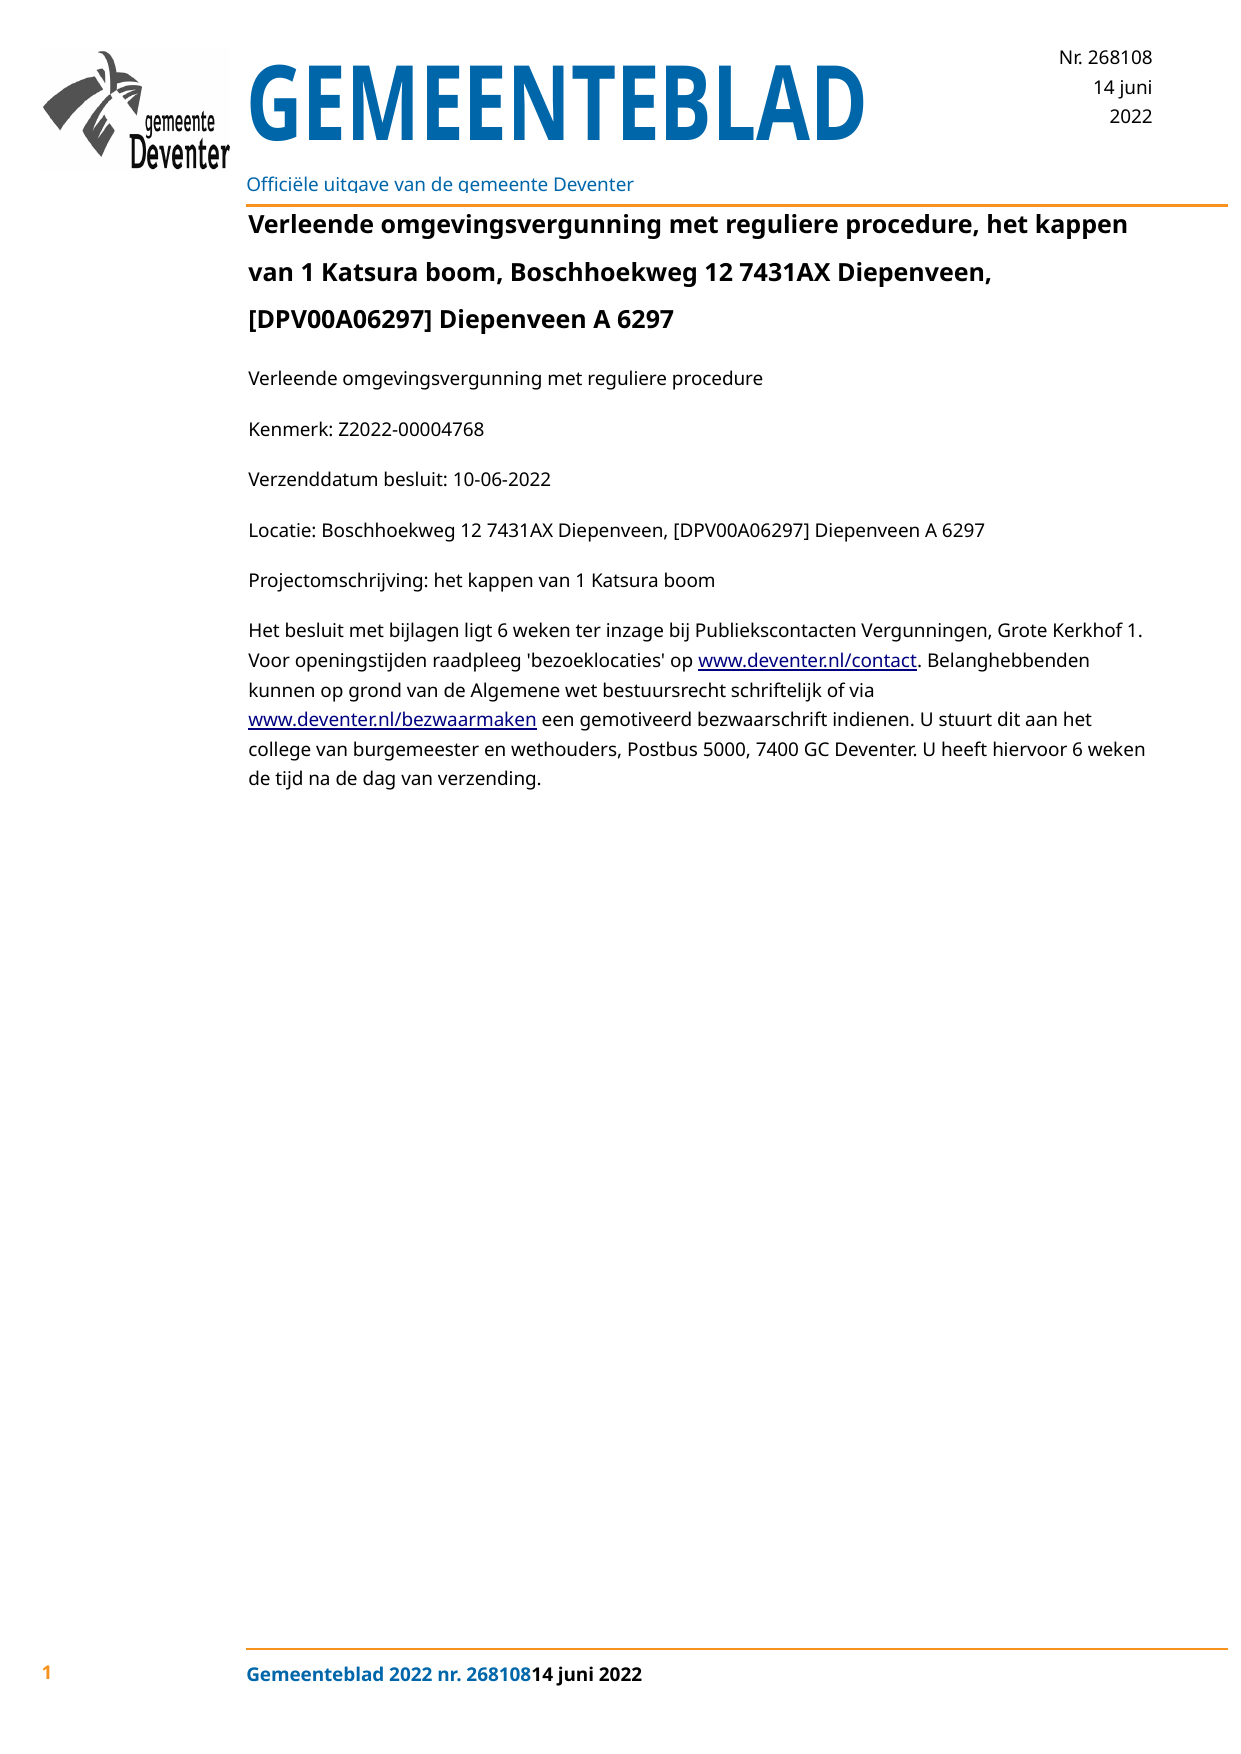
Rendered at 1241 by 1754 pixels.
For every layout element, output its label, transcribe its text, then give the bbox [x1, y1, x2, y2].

text Verleende omgevingsvergunning met reguliere procedure [248, 366, 1152, 391]
text Het besluit met bijlagen ligt 6 weken ter inzage bij Publiekscontacten Vergunningen, Grote Kerkhof 1. Voor openingstijden raadpleeg 'bezoeklocaties' op www.deventer.nl/contact. Belanghebbenden kunnen op grond van de Algemene wet bestuursrecht schriftelijk of via www.deventer.nl/bezwaarmaken een gemotiveerd bezwaarschrift indienen. U stuurt dit aan het college van burgemeester en wethouders, Postbus 5000, 7400 GC Deventer. U heeft hiervoor 6 weken de tijd na de dag van verzending. [248, 618, 1152, 791]
text Projectomschrijving: het kappen van 1 Katsura boom [248, 567, 1152, 593]
text Kenmerk: Z2022-00004768 [248, 416, 1152, 442]
picture [41, 47, 231, 172]
text Verleende omgevingsvergunning met reguliere procedure, het kappen van 1 Katsura boom, Boschhoekweg 12 7431AX Diepenveen, [DPV00A06297] Diepenveen A 6297 [248, 207, 1152, 336]
text Locatie: Boschhoekweg 12 7431AX Diepenveen, [DPV00A06297] Diepenveen A 6297 [248, 517, 1152, 542]
text Verzenddatum besluit: 10-06-2022 [248, 466, 1152, 492]
